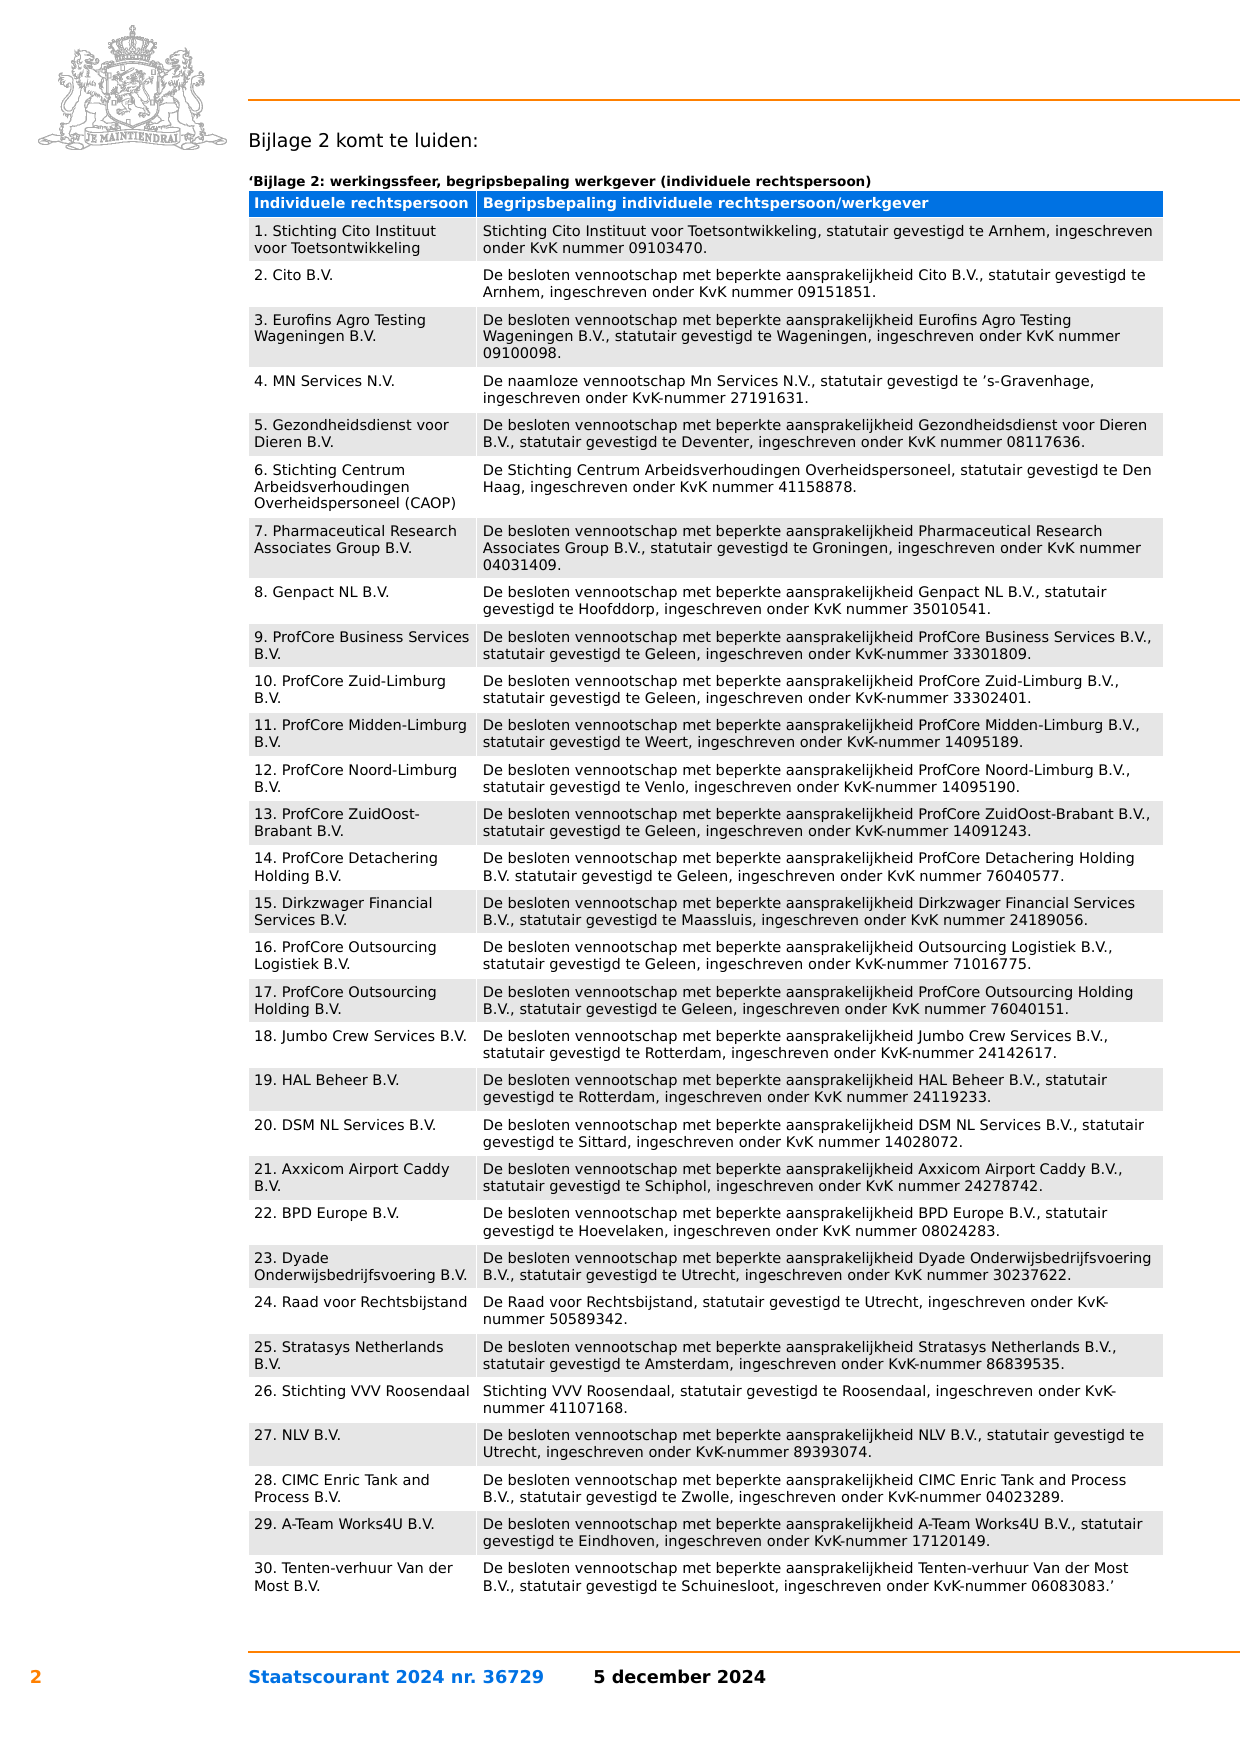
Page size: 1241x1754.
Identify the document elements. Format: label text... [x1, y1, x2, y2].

table_cell De Raad voor Rechtsbijstand, statutair gevestigd te Utrecht, ingeschreven onder KvK-nummer 50589342. [477, 1290, 1163, 1333]
table_cell De besloten vennootschap met beperkte aansprakelijkheid Genpact NL B.V., statutair gevestigd te Hoofddorp, ingeschreven onder KvK nummer 35010541. [477, 580, 1163, 623]
table_cell De besloten vennootschap met beperkte aansprakelijkheid HAL Beheer B.V., statutair gevestigd te Rotterdam, ingeschreven onder KvK nummer 24119233. [477, 1068, 1163, 1111]
table_cell 20. DSM NL Services B.V. [249, 1112, 476, 1155]
table_cell De besloten vennootschap met beperkte aansprakelijkheid ProfCore Midden-Limburg B.V., statutair gevestigd te Weert, ingeschreven onder KvK-nummer 14095189. [477, 713, 1163, 756]
table_cell 2. Cito B.V. [249, 262, 476, 306]
table_cell 23. Dyade Onderwijsbedrijfsvoering B.V. [249, 1245, 476, 1288]
table_cell 16. ProfCore Outsourcing Logistiek B.V. [249, 935, 476, 978]
table_cell 29. A-Team Works4U B.V. [249, 1511, 476, 1555]
table_cell De besloten vennootschap met beperkte aansprakelijkheid Outsourcing Logistiek B.V., statutair gevestigd te Geleen, ingeschreven onder KvK-nummer 71016775. [477, 935, 1163, 978]
table_cell De besloten vennootschap met beperkte aansprakelijkheid BPD Europe B.V., statutair gevestigd te Hoevelaken, ingeschreven onder KvK nummer 08024283. [477, 1201, 1163, 1244]
table_cell De Stichting Centrum Arbeidsverhoudingen Overheidspersoneel, statutair gevestigd te Den Haag, ingeschreven onder KvK nummer 41158878. [477, 457, 1163, 517]
table_cell 15. Dirkzwager Financial Services B.V. [249, 890, 476, 933]
table_cell De besloten vennootschap met beperkte aansprakelijkheid Eurofins Agro Testing Wageningen B.V., statutair gevestigd te Wageningen, ingeschreven onder KvK nummer 09100098. [477, 307, 1163, 367]
table_cell 10. ProfCore Zuid-Limburg B.V. [249, 668, 476, 712]
table_cell 19. HAL Beheer B.V. [249, 1068, 476, 1111]
table_cell 13. ProfCore ZuidOost-Brabant B.V. [249, 801, 476, 845]
table_cell Stichting Cito Instituut voor Toetsontwikkeling, statutair gevestigd te Arnhem, ingeschreven onder KvK nummer 09103470. [477, 218, 1163, 261]
table_cell De naamloze vennootschap Mn Services N.V., statutair gevestigd te ’s-Gravenhage, ingeschreven onder KvK-nummer 27191631. [477, 368, 1163, 411]
table_cell 27. NLV B.V. [249, 1423, 476, 1466]
table_cell De besloten vennootschap met beperkte aansprakelijkheid Dyade Onderwijsbedrijfsvoering B.V., statutair gevestigd te Utrecht, ingeschreven onder KvK nummer 30237622. [477, 1245, 1163, 1288]
table_cell De besloten vennootschap met beperkte aansprakelijkheid Gezondheidsdienst voor Dieren B.V., statutair gevestigd te Deventer, ingeschreven onder KvK nummer 08117636. [477, 413, 1163, 456]
table_cell De besloten vennootschap met beperkte aansprakelijkheid DSM NL Services B.V., statutair gevestigd te Sittard, ingeschreven onder KvK nummer 14028072. [477, 1112, 1163, 1155]
table_cell De besloten vennootschap met beperkte aansprakelijkheid Dirkzwager Financial Services B.V., statutair gevestigd te Maassluis, ingeschreven onder KvK nummer 24189056. [477, 890, 1163, 933]
table_cell 6. Stichting Centrum Arbeidsverhoudingen Overheidspersoneel (CAOP) [249, 457, 476, 517]
table_cell De besloten vennootschap met beperkte aansprakelijkheid ProfCore Noord-Limburg B.V., statutair gevestigd te Venlo, ingeschreven onder KvK-nummer 14095190. [477, 757, 1163, 800]
table_cell 26. Stichting VVV Roosendaal [249, 1378, 476, 1422]
table_cell De besloten vennootschap met beperkte aansprakelijkheid Jumbo Crew Services B.V., statutair gevestigd te Rotterdam, ingeschreven onder KvK-nummer 24142617. [477, 1023, 1163, 1067]
table_cell 17. ProfCore Outsourcing Holding B.V. [249, 979, 476, 1022]
table_cell De besloten vennootschap met beperkte aansprakelijkheid Pharmaceutical Research Associates Group B.V., statutair gevestigd te Groningen, ingeschreven onder KvK nummer 04031409. [477, 518, 1163, 578]
table_cell 3. Eurofins Agro Testing Wageningen B.V. [249, 307, 476, 367]
table_cell De besloten vennootschap met beperkte aansprakelijkheid ProfCore Business Services B.V., statutair gevestigd te Geleen, ingeschreven onder KvK-nummer 33301809. [477, 624, 1163, 667]
table_cell De besloten vennootschap met beperkte aansprakelijkheid ProfCore Outsourcing Holding B.V., statutair gevestigd te Geleen, ingeschreven onder KvK nummer 76040151. [477, 979, 1163, 1022]
table_cell 18. Jumbo Crew Services B.V. [249, 1023, 476, 1067]
table_cell 8. Genpact NL B.V. [249, 580, 476, 623]
table_cell De besloten vennootschap met beperkte aansprakelijkheid ProfCore ZuidOost-Brabant B.V., statutair gevestigd te Geleen, ingeschreven onder KvK-nummer 14091243. [477, 801, 1163, 845]
table_cell 12. ProfCore Noord-Limburg B.V. [249, 757, 476, 800]
text Bijlage 2 komt te luiden: [248, 130, 1163, 152]
table_cell De besloten vennootschap met beperkte aansprakelijkheid Cito B.V., statutair gevestigd te Arnhem, ingeschreven onder KvK nummer 09151851. [477, 262, 1163, 306]
table_cell 11. ProfCore Midden-Limburg B.V. [249, 713, 476, 756]
table_cell Stichting VVV Roosendaal, statutair gevestigd te Roosendaal, ingeschreven onder KvK-nummer 41107168. [477, 1378, 1163, 1422]
table_cell 24. Raad voor Rechtsbijstand [249, 1290, 476, 1333]
table_cell De besloten vennootschap met beperkte aansprakelijkheid ProfCore Zuid-Limburg B.V., statutair gevestigd te Geleen, ingeschreven onder KvK-nummer 33302401. [477, 668, 1163, 712]
picture [38, 25, 227, 150]
table_cell 25. Stratasys Netherlands B.V. [249, 1334, 476, 1377]
table_cell 7. Pharmaceutical Research Associates Group B.V. [249, 518, 476, 578]
table_cell Begripsbepaling individuele rechtspersoon/werkgever [477, 191, 1163, 217]
table_cell De besloten vennootschap met beperkte aansprakelijkheid A-Team Works4U B.V., statutair gevestigd te Eindhoven, ingeschreven onder KvK-nummer 17120149. [477, 1511, 1163, 1555]
table_cell Individuele rechtspersoon [249, 191, 476, 217]
table_cell De besloten vennootschap met beperkte aansprakelijkheid CIMC Enric Tank and Process B.V., statutair gevestigd te Zwolle, ingeschreven onder KvK-nummer 04023289. [477, 1467, 1163, 1510]
table_cell 9. ProfCore Business Services B.V. [249, 624, 476, 667]
table_cell 28. CIMC Enric Tank and Process B.V. [249, 1467, 476, 1510]
table_cell 1. Stichting Cito Instituut voor Toetsontwikkeling [249, 218, 476, 261]
table_cell 5. Gezondheidsdienst voor Dieren B.V. [249, 413, 476, 456]
table_cell De besloten vennootschap met beperkte aansprakelijkheid NLV B.V., statutair gevestigd te Utrecht, ingeschreven onder KvK-nummer 89393074. [477, 1423, 1163, 1466]
table_cell De besloten vennootschap met beperkte aansprakelijkheid ProfCore Detachering Holding B.V. statutair gevestigd te Geleen, ingeschreven onder KvK nummer 76040577. [477, 846, 1163, 889]
table_cell 14. ProfCore Detachering Holding B.V. [249, 846, 476, 889]
table_cell De besloten vennootschap met beperkte aansprakelijkheid Axxicom Airport Caddy B.V., statutair gevestigd te Schiphol, ingeschreven onder KvK nummer 24278742. [477, 1156, 1163, 1200]
table_cell De besloten vennootschap met beperkte aansprakelijkheid Tenten-verhuur Van der Most B.V., statutair gevestigd te Schuinesloot, ingeschreven onder KvK-nummer 06083083.’ [477, 1556, 1163, 1599]
table_cell De besloten vennootschap met beperkte aansprakelijkheid Stratasys Netherlands B.V., statutair gevestigd te Amsterdam, ingeschreven onder KvK-nummer 86839535. [477, 1334, 1163, 1377]
table_cell 30. Tenten-verhuur Van der Most B.V. [249, 1556, 476, 1599]
table_cell 22. BPD Europe B.V. [249, 1201, 476, 1244]
table_header ‘Bijlage 2: werkingssfeer, begripsbepaling werkgever (individuele rechtspersoon) [248, 174, 1163, 189]
table_cell 4. MN Services N.V. [249, 368, 476, 411]
table_cell 21. Axxicom Airport Caddy B.V. [249, 1156, 476, 1200]
